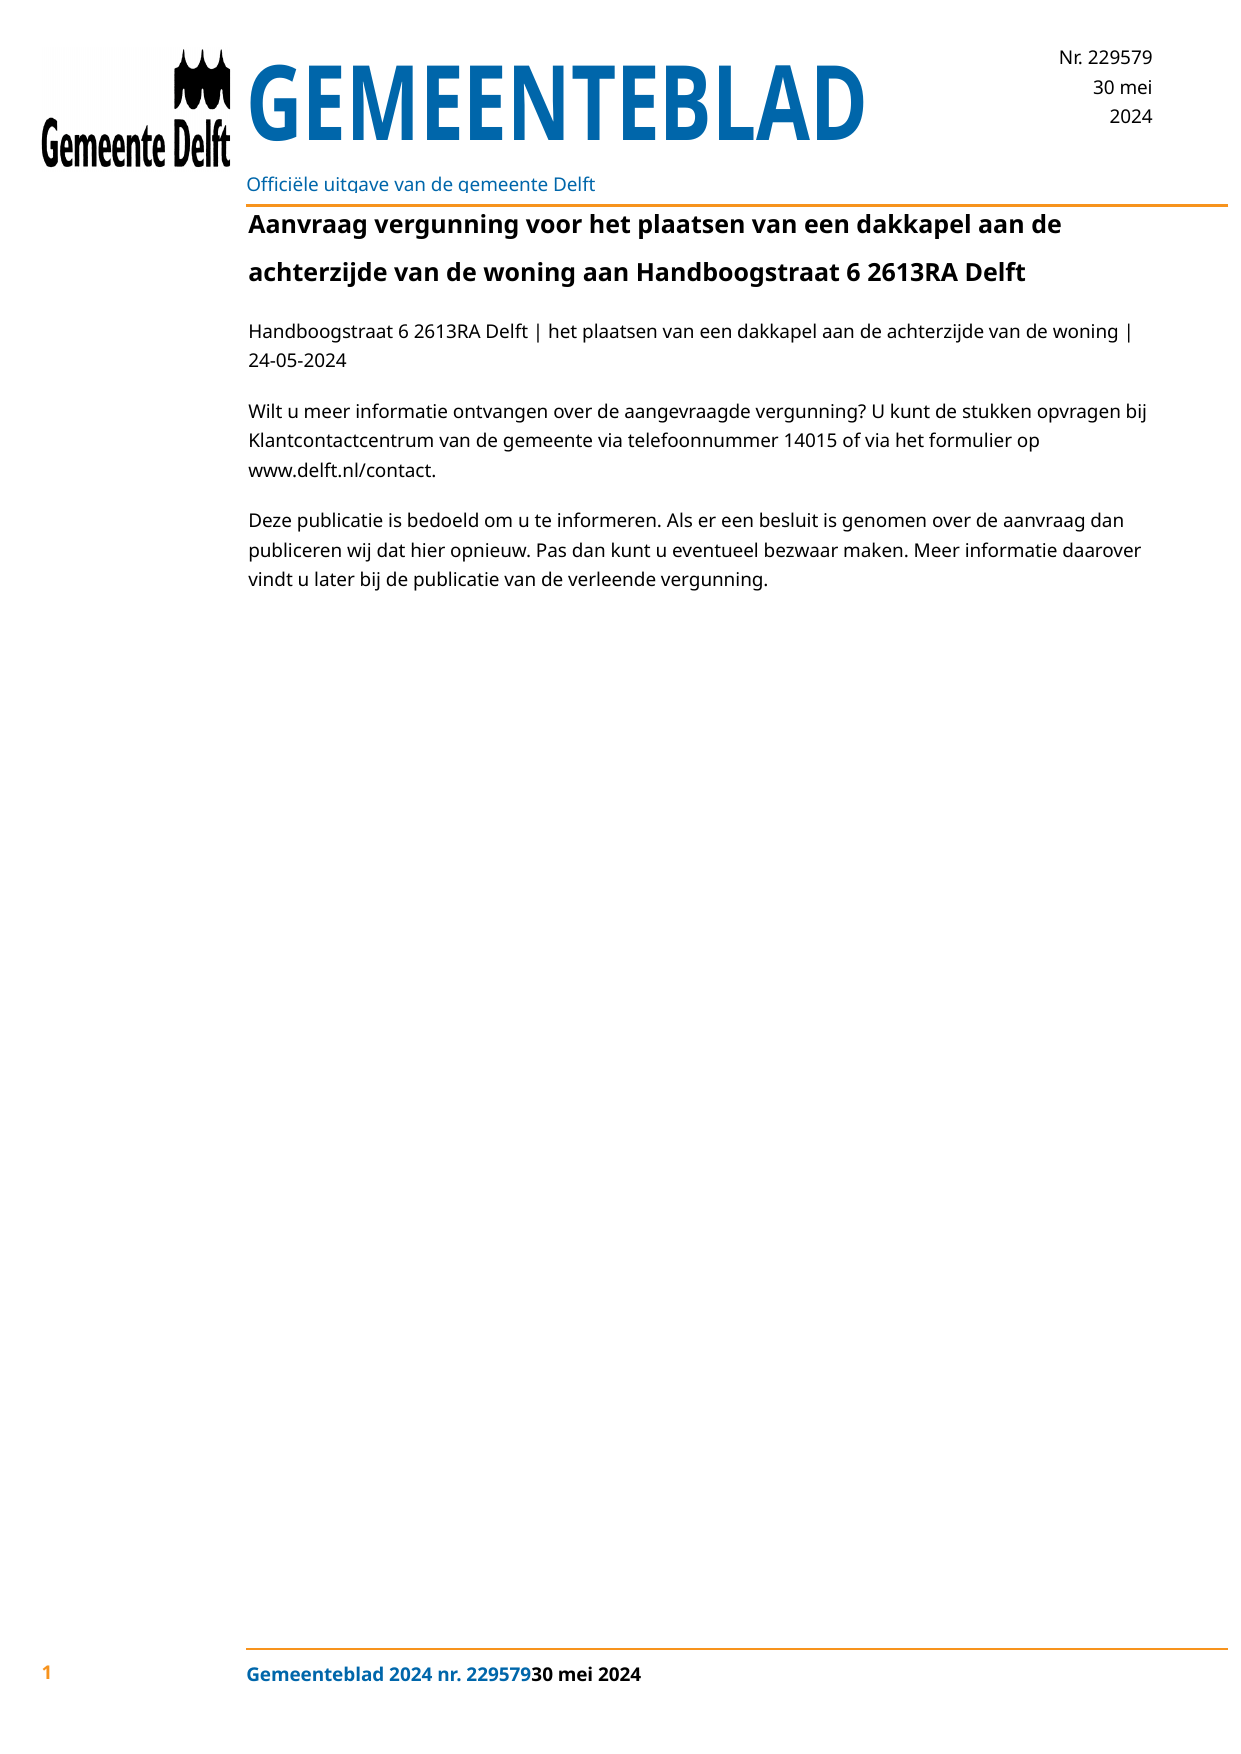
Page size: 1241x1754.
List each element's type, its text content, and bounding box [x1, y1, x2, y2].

text Wilt u meer informatie ontvangen over de aangevraagde vergunning? U kunt de stukken opvragen bij Klantcontactcentrum van de gemeente via telefoonnummer 14015 of via het formulier op www.delft.nl/contact. [248, 398, 1152, 483]
picture [41, 47, 231, 172]
text Aanvraag vergunning voor het plaatsen van een dakkapel aan de achterzijde van de woning aan Handboogstraat 6 2613RA Delft [248, 207, 1152, 288]
text Deze publicatie is bedoeld om u te informeren. Als er een besluit is genomen over de aanvraag dan publiceren wij dat hier opnieuw. Pas dan kunt u eventueel bezwaar maken. Meer informatie daarover vindt u later bij de publicatie van de verleende vergunning. [248, 507, 1152, 592]
text Handboogstraat 6 2613RA Delft | het plaatsen van een dakkapel aan de achterzijde van de woning | 24-05-2024 [248, 318, 1152, 373]
